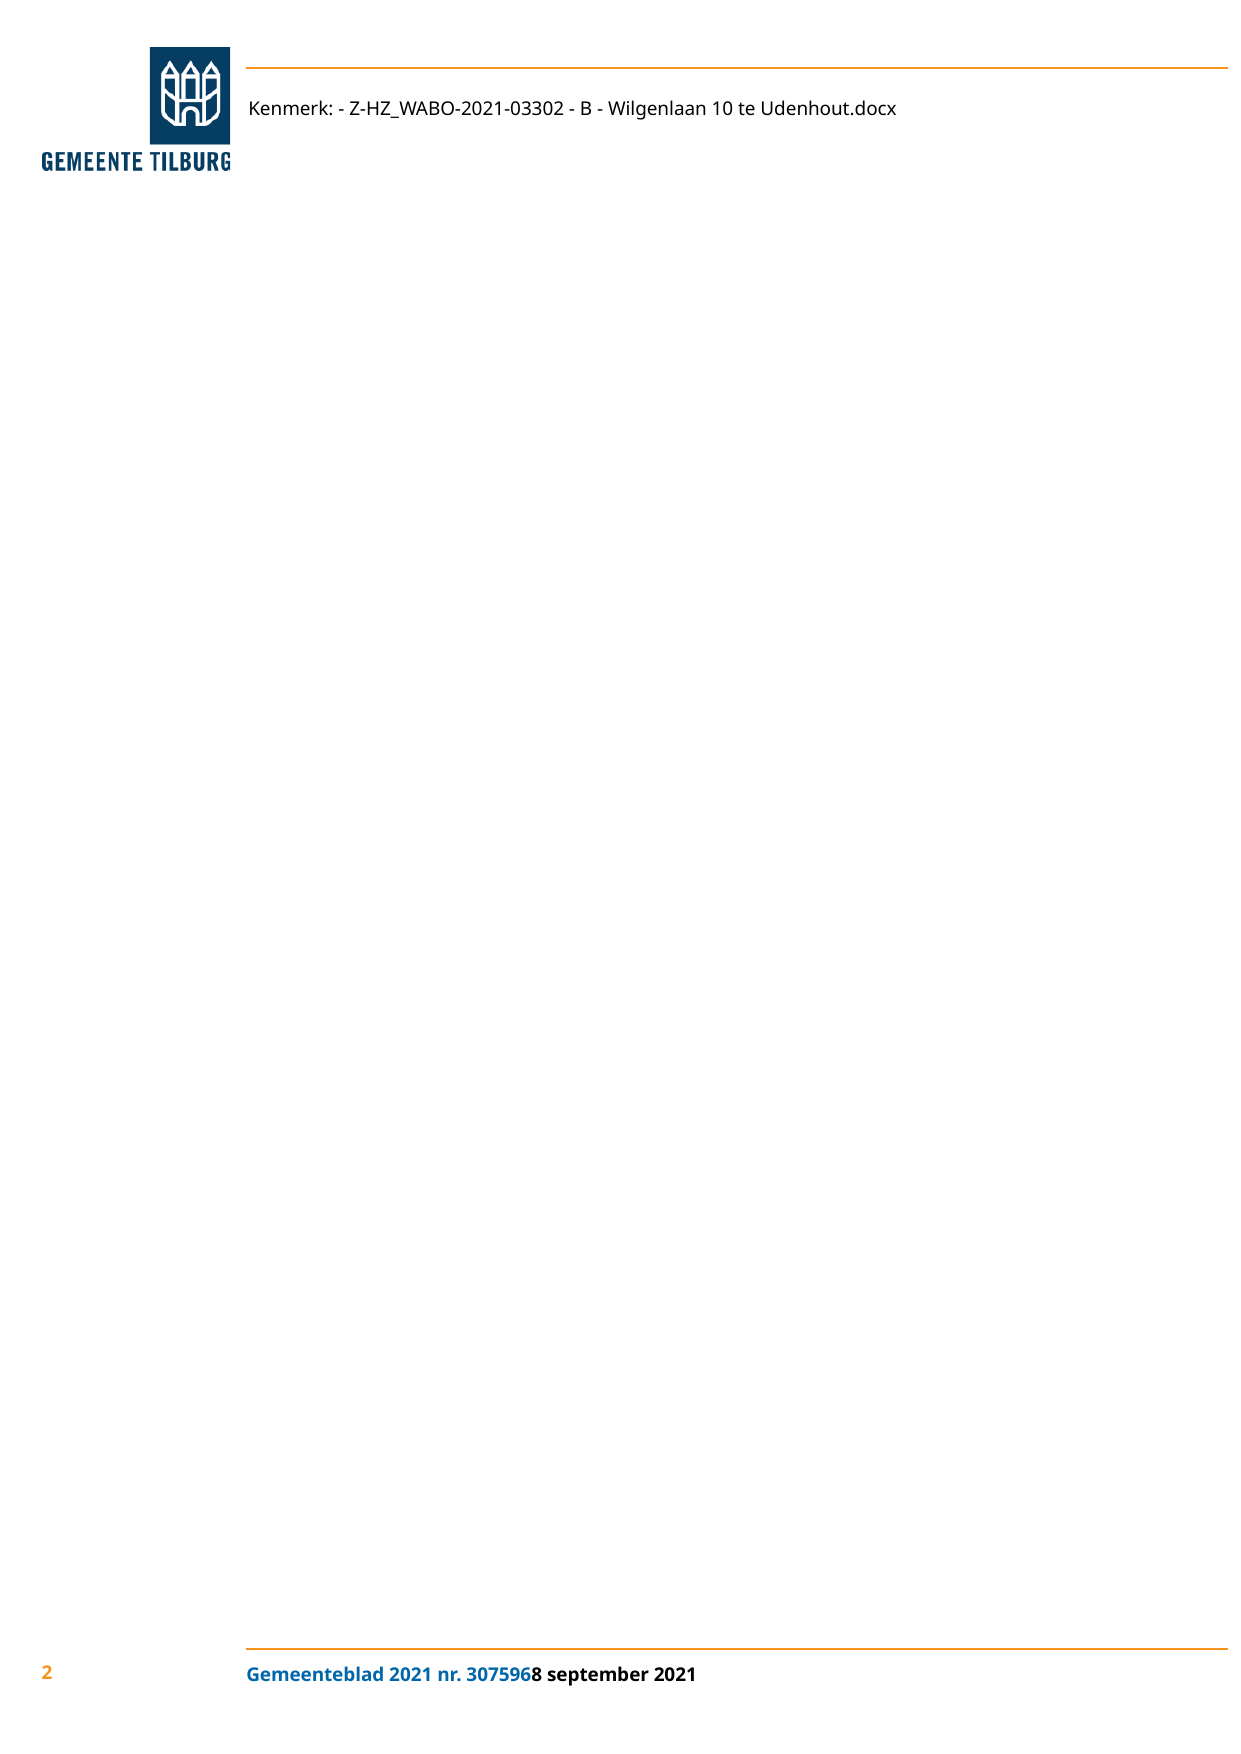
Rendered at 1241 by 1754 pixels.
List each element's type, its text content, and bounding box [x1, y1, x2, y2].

picture [41, 47, 231, 172]
text Kenmerk: - Z-HZ_WABO-2021-03302 - B - Wilgenlaan 10 te Udenhout.docx [248, 95, 1152, 121]
